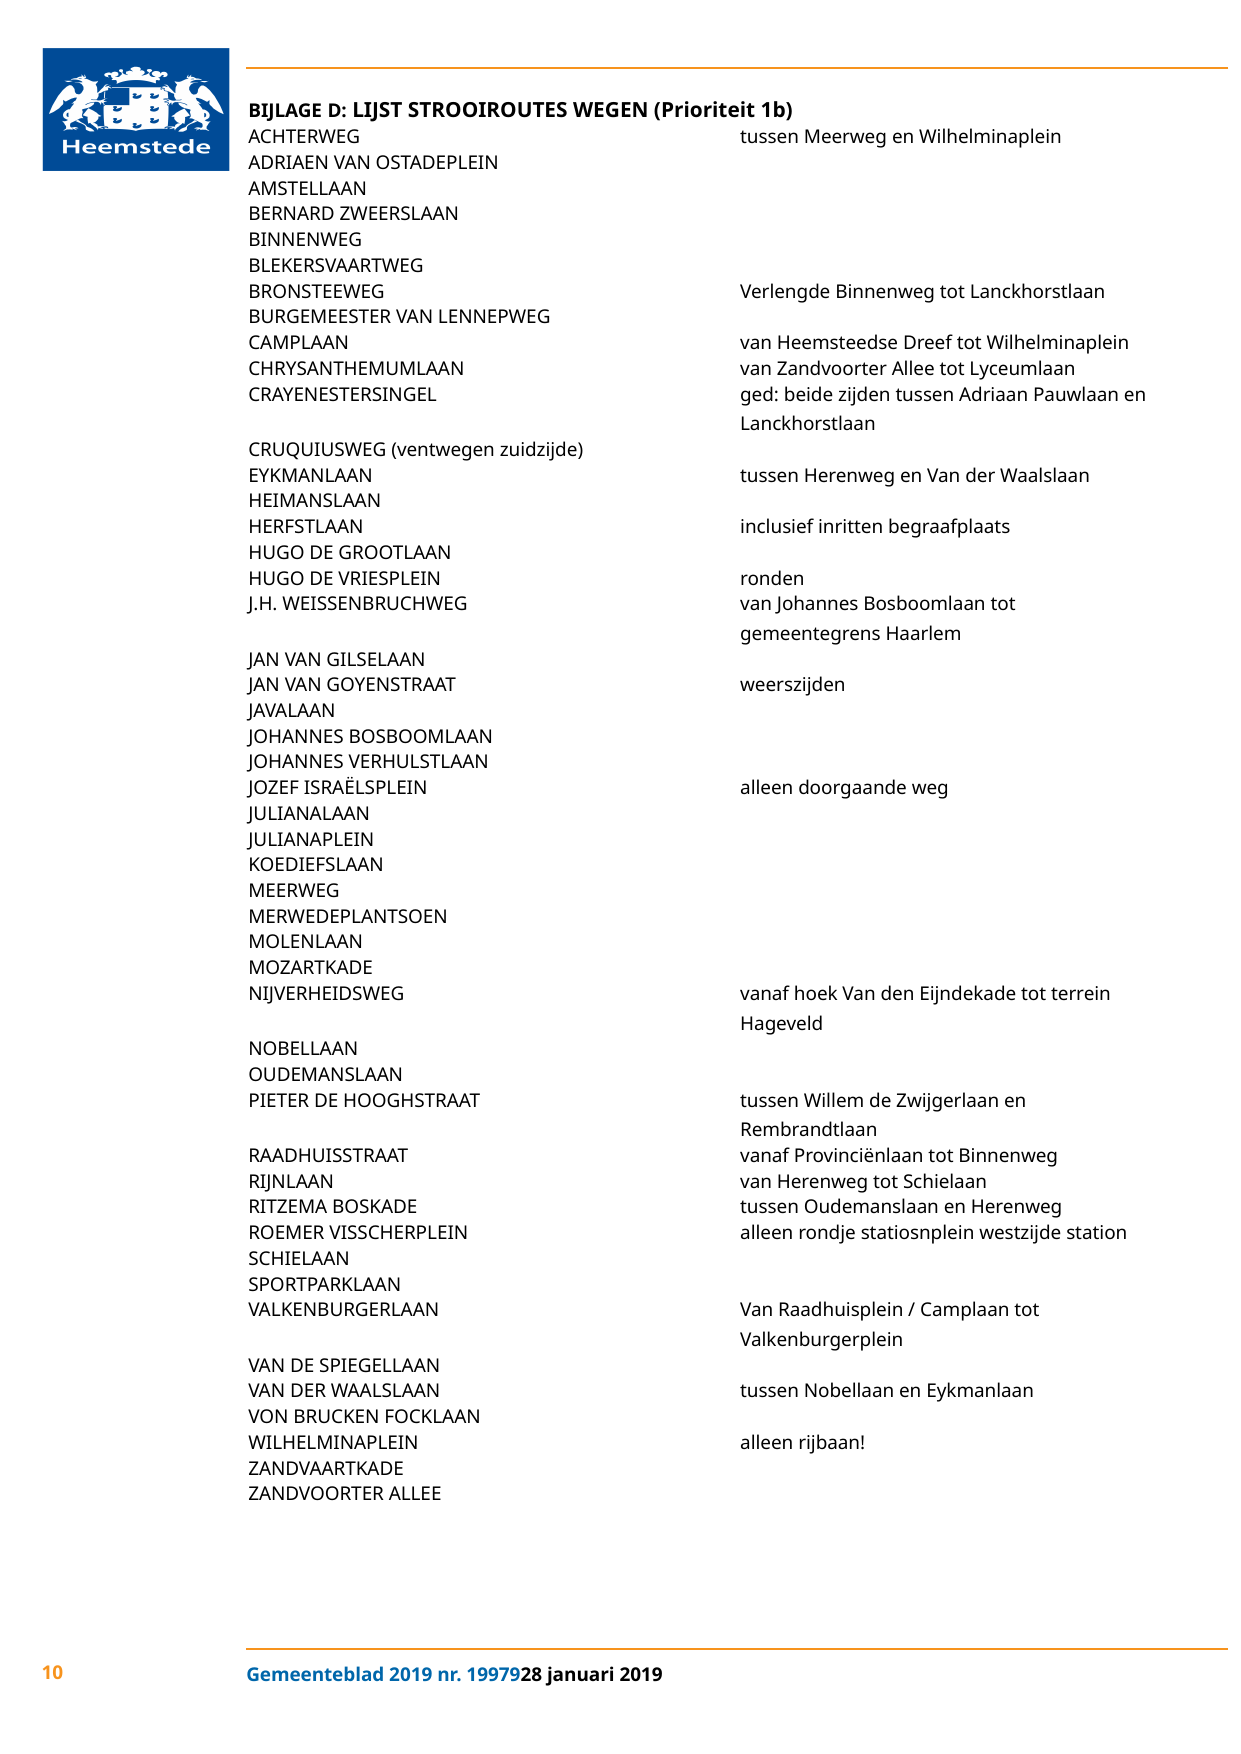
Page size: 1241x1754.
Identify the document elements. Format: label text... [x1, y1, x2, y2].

table_cell CAMPLAAN [248, 329, 740, 355]
table_cell MEERWEG [248, 877, 740, 903]
table_cell ged: beide zijden tussen Adriaan Pauwlaan en Lanckhorstlaan [740, 381, 1152, 436]
table_cell [740, 1245, 1152, 1271]
table_cell CRUQUIUSWEG (ventwegen zuidzijde) [248, 436, 740, 462]
table_cell JAVALAAN [248, 697, 740, 723]
table_cell JULIANAPLEIN [248, 826, 740, 852]
table_cell JOHANNES VERHULSTLAAN [248, 749, 740, 774]
table_cell HUGO DE VRIESPLEIN [248, 565, 740, 590]
table_header ACHTERWEG [248, 124, 740, 149]
table_cell AMSTELLAAN [248, 175, 740, 201]
table_cell van Johannes Bosboomlaan tot gemeentegrens Haarlem [740, 590, 1152, 646]
table_cell HUGO DE GROOTLAAN [248, 539, 740, 565]
table_cell [740, 304, 1152, 329]
table_cell HEIMANSLAAN [248, 488, 740, 513]
table_cell JOHANNES BOSBOOMLAAN [248, 723, 740, 749]
table_cell MERWEDEPLANTSOEN [248, 903, 740, 929]
table_cell BINNENWEG [248, 226, 740, 252]
table_cell MOLENLAAN [248, 929, 740, 954]
table_cell CRAYENESTERSINGEL [248, 381, 740, 436]
table_cell [740, 1481, 1152, 1506]
table_cell [740, 1271, 1152, 1297]
table_cell KOEDIEFSLAAN [248, 852, 740, 877]
table_cell [740, 877, 1152, 903]
table_cell vanaf Provinciënlaan tot Binnenweg [740, 1142, 1152, 1168]
table_cell JAN VAN GILSELAAN [248, 646, 740, 671]
table_cell [740, 149, 1152, 175]
table_cell NIJVERHEIDSWEG [248, 980, 740, 1036]
table_cell ronden [740, 565, 1152, 590]
table_cell CHRYSANTHEMUMLAAN [248, 355, 740, 381]
table_cell weerszijden [740, 671, 1152, 697]
table_cell BURGEMEESTER VAN LENNEPWEG [248, 304, 740, 329]
table_cell BRONSTEEWEG [248, 278, 740, 303]
table_cell [740, 646, 1152, 671]
table_cell van Herenweg tot Schielaan [740, 1168, 1152, 1194]
table_cell SPORTPARKLAAN [248, 1271, 740, 1297]
table_cell [740, 955, 1152, 980]
table_cell EYKMANLAAN [248, 462, 740, 487]
table_cell VAN DER WAALSLAAN [248, 1378, 740, 1403]
table_cell [740, 1036, 1152, 1061]
table_cell JAN VAN GOYENSTRAAT [248, 671, 740, 697]
table_cell [740, 826, 1152, 852]
table_cell PIETER DE HOOGHSTRAAT [248, 1087, 740, 1142]
table_cell van Zandvoorter Allee tot Lyceumlaan [740, 355, 1152, 381]
table_cell [740, 488, 1152, 513]
table_cell WILHELMINAPLEIN [248, 1429, 740, 1455]
table_cell HERFSTLAAN [248, 513, 740, 539]
picture [41, 47, 231, 172]
table_cell [740, 800, 1152, 826]
table_cell [740, 201, 1152, 226]
table_cell SCHIELAAN [248, 1245, 740, 1271]
table_header tussen Meerweg en Wilhelminaplein [740, 124, 1152, 149]
table_cell inclusief inritten begraafplaats [740, 513, 1152, 539]
table_cell tussen Herenweg en Van der Waalslaan [740, 462, 1152, 487]
table_cell J.H. WEISSENBRUCHWEG [248, 590, 740, 646]
table_cell vanaf hoek Van den Eijndekade tot terrein Hageveld [740, 980, 1152, 1036]
table_cell RIJNLAAN [248, 1168, 740, 1194]
table_cell [740, 539, 1152, 565]
table_cell [740, 697, 1152, 723]
table_cell VON BRUCKEN FOCKLAAN [248, 1404, 740, 1429]
table_cell RAADHUISSTRAAT [248, 1142, 740, 1168]
table_cell NOBELLAAN [248, 1036, 740, 1061]
table_cell VAN DE SPIEGELLAAN [248, 1352, 740, 1378]
table_cell VALKENBURGERLAAN [248, 1297, 740, 1352]
table_cell [740, 1061, 1152, 1087]
table_cell RITZEMA BOSKADE [248, 1194, 740, 1219]
table_cell [740, 749, 1152, 774]
table_cell Verlengde Binnenweg tot Lanckhorstlaan [740, 278, 1152, 303]
table_cell [740, 226, 1152, 252]
table_cell JOZEF ISRAËLSPLEIN [248, 774, 740, 800]
table_cell Van Raadhuisplein / Camplaan tot Valkenburgerplein [740, 1297, 1152, 1352]
table_cell [740, 175, 1152, 201]
table_cell [740, 1455, 1152, 1481]
table_cell ZANDVAARTKADE [248, 1455, 740, 1481]
table_cell van Heemsteedse Dreef tot Wilhelminaplein [740, 329, 1152, 355]
table_cell [740, 252, 1152, 278]
text BIJLAGE D: LIJST STROOIROUTES WEGEN (Prioriteit 1b) [248, 95, 1152, 123]
table_cell JULIANALAAN [248, 800, 740, 826]
table_cell alleen rijbaan! [740, 1429, 1152, 1455]
table_cell alleen doorgaande weg [740, 774, 1152, 800]
table_cell [740, 852, 1152, 877]
table_cell [740, 903, 1152, 929]
table_cell [740, 723, 1152, 749]
table_cell tussen Oudemanslaan en Herenweg [740, 1194, 1152, 1219]
table_cell alleen rondje statiosnplein westzijde station [740, 1220, 1152, 1245]
table_cell BLEKERSVAARTWEG [248, 252, 740, 278]
table_cell MOZARTKADE [248, 955, 740, 980]
table_cell tussen Willem de Zwijgerlaan en Rembrandtlaan [740, 1087, 1152, 1142]
table_cell [740, 1404, 1152, 1429]
table_cell BERNARD ZWEERSLAAN [248, 201, 740, 226]
table_cell ZANDVOORTER ALLEE [248, 1481, 740, 1506]
table_cell OUDEMANSLAAN [248, 1061, 740, 1087]
table_cell [740, 1352, 1152, 1378]
table_cell ROEMER VISSCHERPLEIN [248, 1220, 740, 1245]
table_cell [740, 436, 1152, 462]
table_cell [740, 929, 1152, 954]
table_cell tussen Nobellaan en Eykmanlaan [740, 1378, 1152, 1403]
table_cell ADRIAEN VAN OSTADEPLEIN [248, 149, 740, 175]
